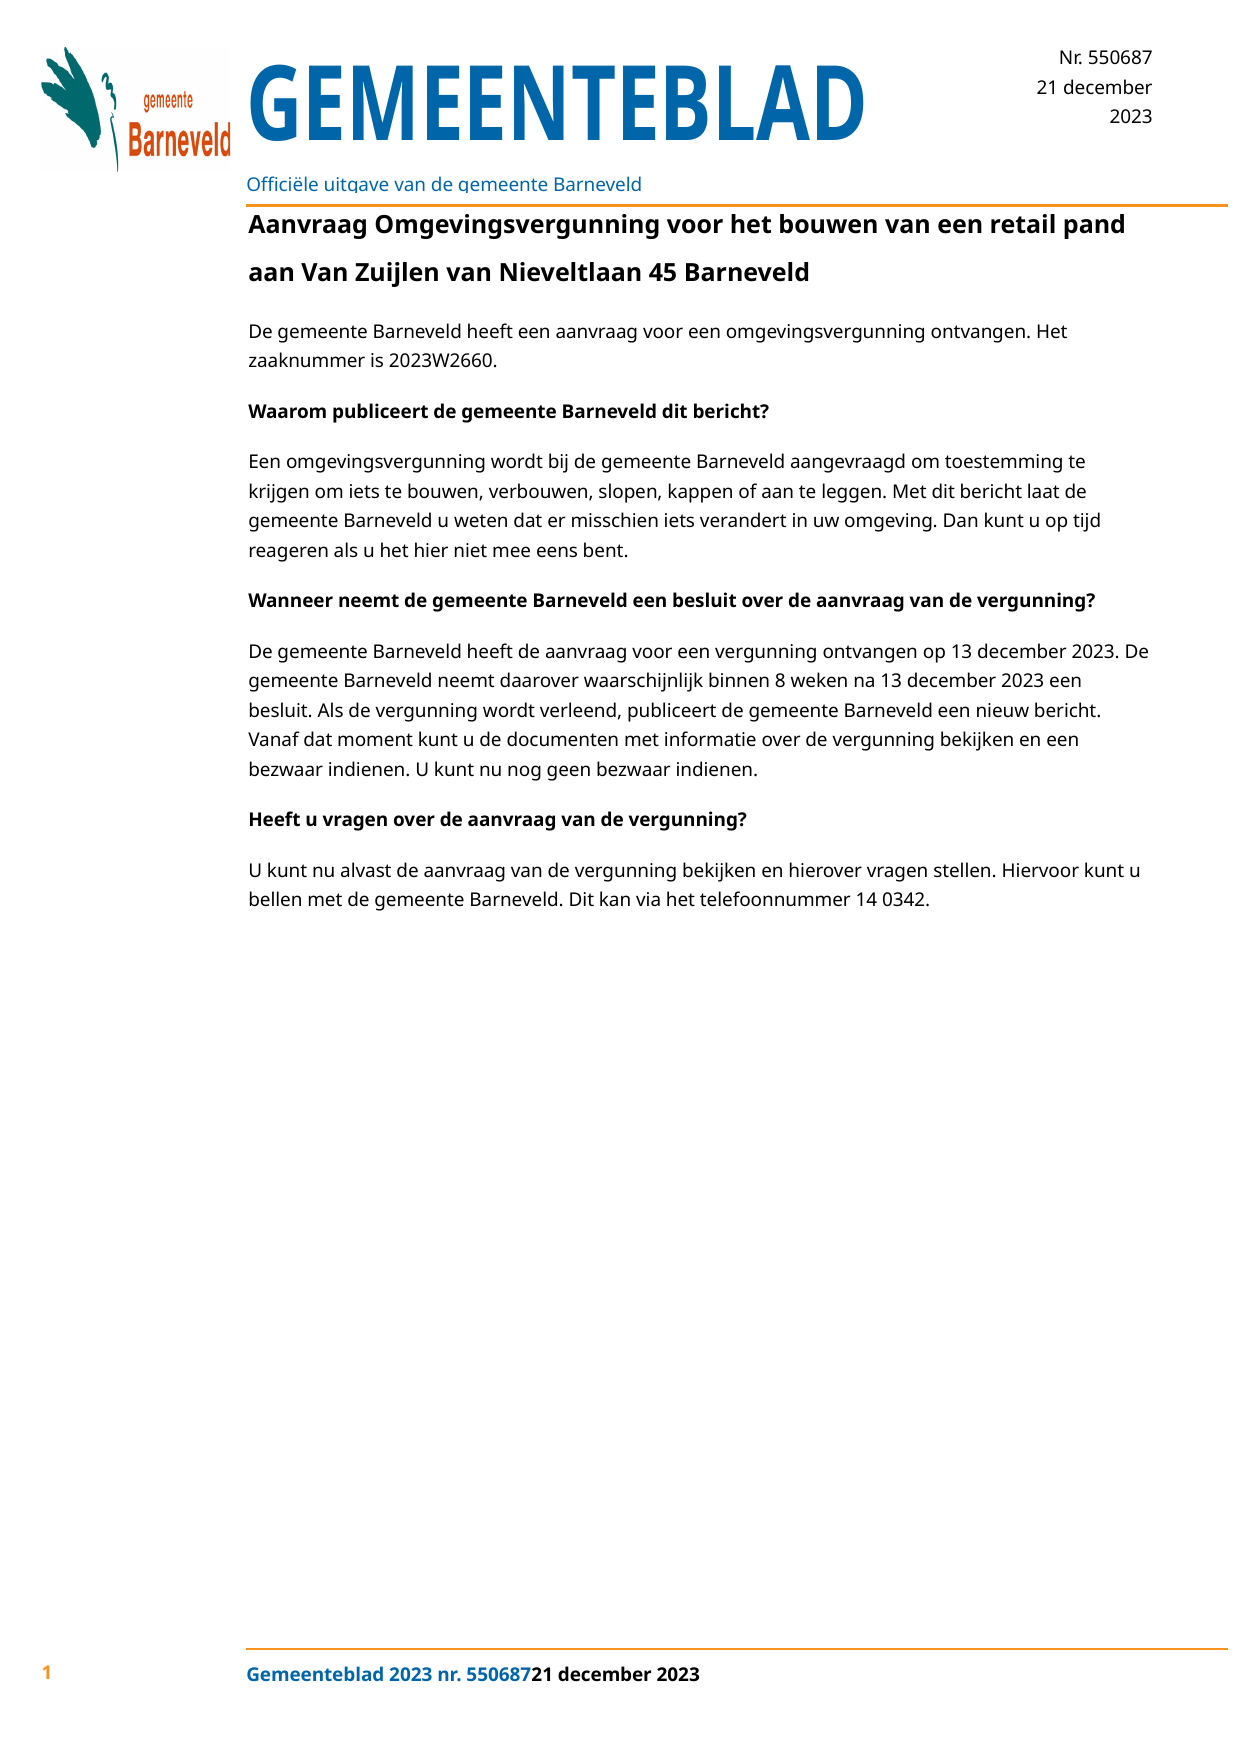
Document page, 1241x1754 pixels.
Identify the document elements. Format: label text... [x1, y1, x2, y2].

text Wanneer neemt de gemeente Barneveld een besluit over de aanvraag van de vergunning? [248, 587, 1152, 613]
text De gemeente Barneveld heeft de aanvraag voor een vergunning ontvangen op 13 december 2023. De gemeente Barneveld neemt daarover waarschijnlijk binnen 8 weken na 13 december 2023 een besluit. Als de vergunning wordt verleend, publiceert de gemeente Barneveld een nieuw bericht. Vanaf dat moment kunt u de documenten met informatie over de vergunning bekijken en een bezwaar indienen. U kunt nu nog geen bezwaar indienen. [248, 638, 1152, 782]
text Een omgevingsvergunning wordt bij de gemeente Barneveld aangevraagd om toestemming te krijgen om iets te bouwen, verbouwen, slopen, kappen of aan te leggen. Met dit bericht laat de gemeente Barneveld u weten dat er misschien iets verandert in uw omgeving. Dan kunt u op tijd reageren als u het hier niet mee eens bent. [248, 448, 1152, 563]
text Aanvraag Omgevingsvergunning voor het bouwen van een retail pand aan Van Zuijlen van Nieveltlaan 45 Barneveld [248, 207, 1152, 288]
text De gemeente Barneveld heeft een aanvraag voor een omgevingsvergunning ontvangen. Het zaaknummer is 2023W2660. [248, 318, 1152, 373]
text U kunt nu alvast de aanvraag van de vergunning bekijken en hierover vragen stellen. Hiervoor kunt u bellen met de gemeente Barneveld. Dit kan via het telefoonnummer 14 0342. [248, 857, 1152, 912]
text Waarom publiceert de gemeente Barneveld dit bericht? [248, 398, 1152, 424]
text Heeft u vragen over de aanvraag van de vergunning? [248, 807, 1152, 832]
picture [41, 47, 231, 172]
